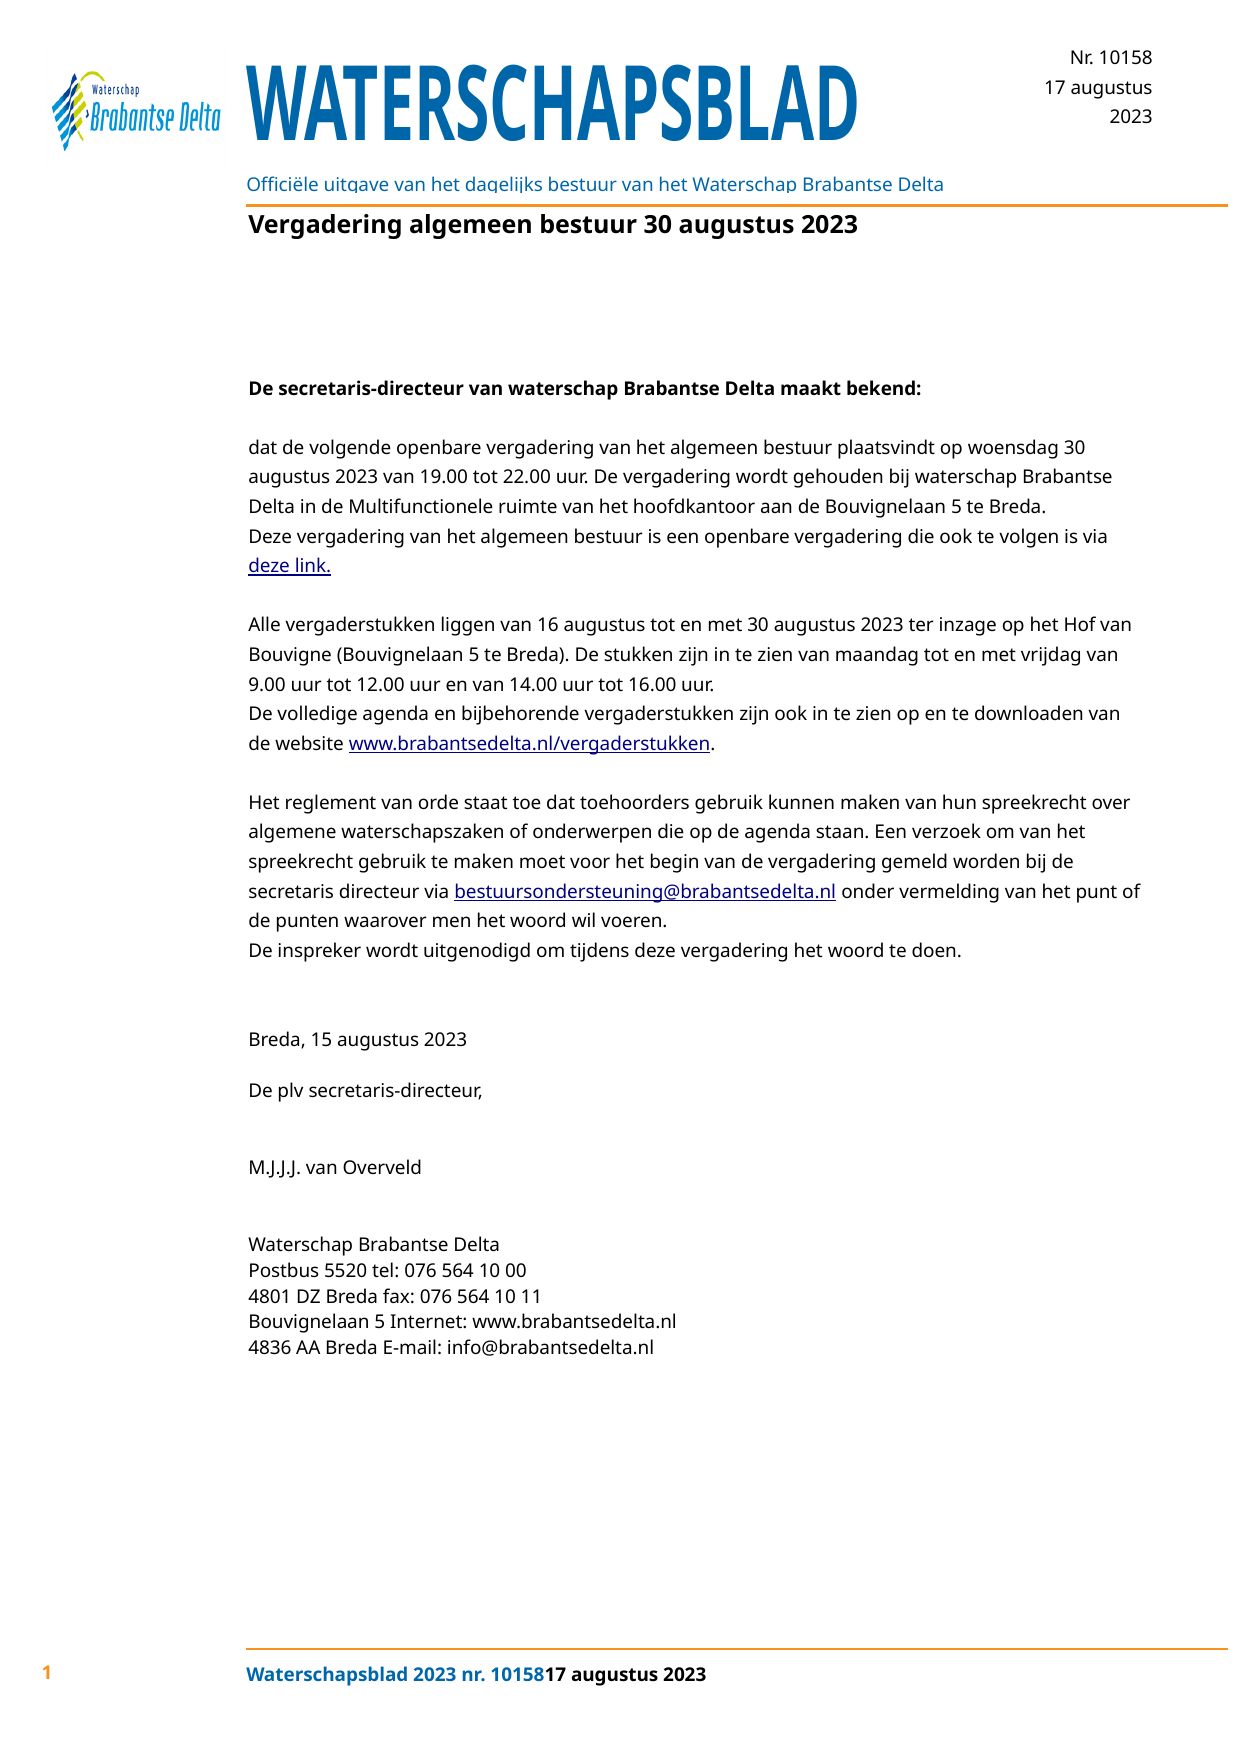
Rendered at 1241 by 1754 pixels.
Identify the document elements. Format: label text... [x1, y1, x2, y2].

text De inspreker wordt uitgenodigd om tijdens deze vergadering het woord te doen. [248, 937, 1152, 963]
text algemene waterschapszaken of onderwerpen die op de agenda staan. Een verzoek om van het [248, 819, 1152, 844]
text M.J.J.J. van Overveld [248, 1154, 1152, 1180]
text Deze vergadering van het algemeen bestuur is een openbare vergadering die ook te volgen is via deze link. [248, 523, 1152, 578]
text Breda, 15 augustus 2023 [248, 1026, 1152, 1051]
text de website www.brabantsedelta.nl/vergaderstukken. [248, 730, 1152, 756]
text Waterschap Brabantse Delta [248, 1232, 1152, 1257]
text 4801 DZ Breda fax: 076 564 10 11 [248, 1283, 1152, 1309]
text Alle vergaderstukken liggen van 16 augustus tot en met 30 augustus 2023 ter inzage op het Hof van Bouvigne (Bouvignelaan 5 te Breda). De stukken zijn in te zien van maandag tot en met vrijdag van 9.00 uur tot 12.00 uur en van 14.00 uur tot 16.00 uur. [248, 612, 1152, 696]
picture [41, 47, 231, 172]
text De volledige agenda en bijbehorende vergaderstukken zijn ook in te zien op en te downloaden van [248, 700, 1152, 726]
text De secretaris-directeur van waterschap Brabantse Delta maakt bekend: [248, 375, 1152, 401]
text dat de volgende openbare vergadering van het algemeen bestuur plaatsvindt op woensdag 30 augustus 2023 van 19.00 tot 22.00 uur. De vergadering wordt gehouden bij waterschap Brabantse Delta in de Multifunctionele ruimte van het hoofdkantoor aan de Bouvignelaan 5 te Breda. [248, 434, 1152, 519]
text spreekrecht gebruik te maken moet voor het begin van de vergadering gemeld worden bij de secretaris directeur via bestuursondersteuning@brabantsedelta.nl onder vermelding van het punt of de punten waarover men het woord wil voeren. [248, 848, 1152, 933]
text De plv secretaris-directeur, [248, 1077, 1152, 1103]
text 4836 AA Breda E-mail: info@brabantsedelta.nl [248, 1334, 1152, 1360]
text Het reglement van orde staat toe dat toehoorders gebruik kunnen maken van hun spreekrecht over [248, 789, 1152, 815]
text Vergadering algemeen bestuur 30 augustus 2023 [248, 207, 1152, 241]
text Postbus 5520 tel: 076 564 10 00 [248, 1257, 1152, 1283]
text Bouvignelaan 5 Internet: www.brabantsedelta.nl [248, 1309, 1152, 1334]
